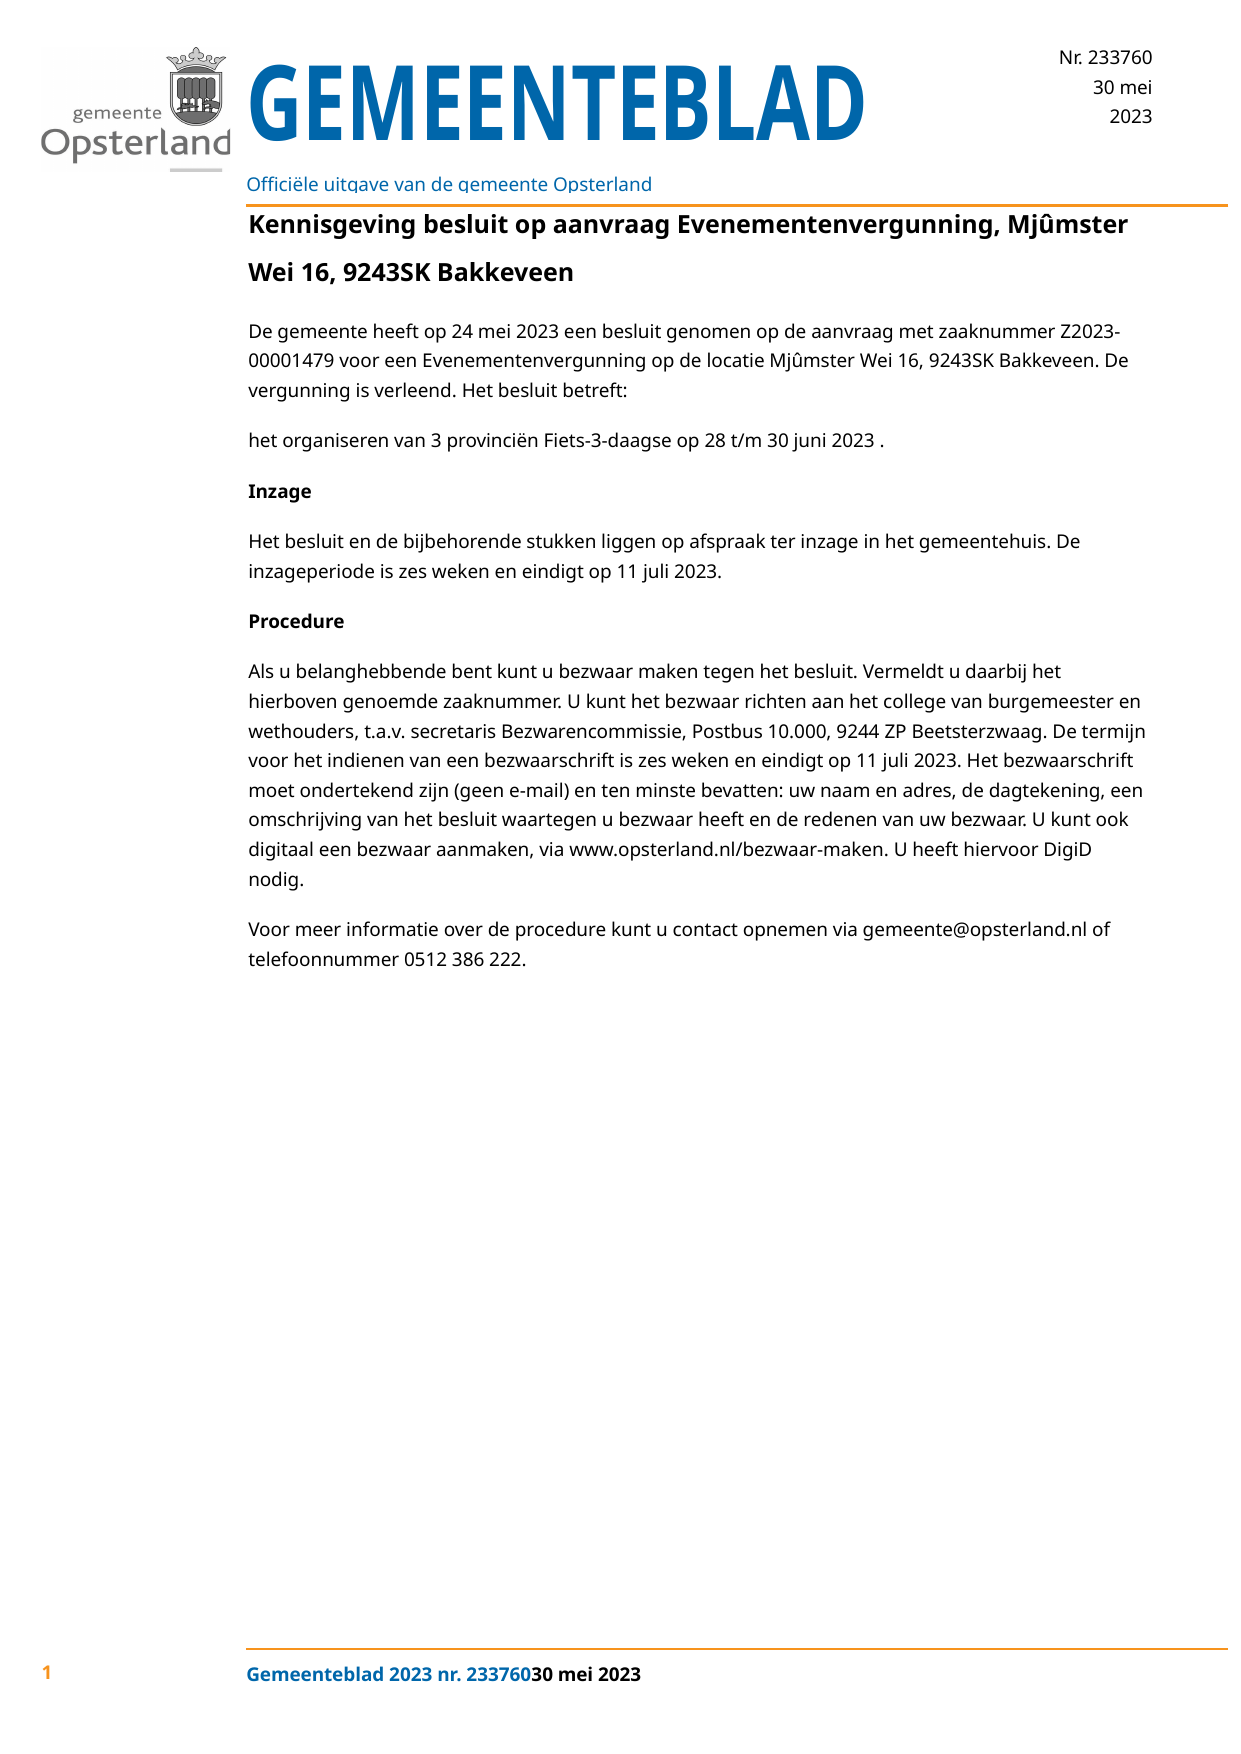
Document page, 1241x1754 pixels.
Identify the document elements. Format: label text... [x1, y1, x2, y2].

text Procedure [248, 608, 1152, 634]
text het organiseren van 3 provinciën Fiets-3-daagse op 28 t/m 30 juni 2023 . [248, 427, 1152, 453]
picture [41, 47, 231, 172]
text De gemeente heeft op 24 mei 2023 een besluit genomen op de aanvraag met zaaknummer Z2023-00001479 voor een Evenementenvergunning op de locatie Mjûmster Wei 16, 9243SK Bakkeveen. De vergunning is verleend. Het besluit betreft: [248, 318, 1152, 403]
text Kennisgeving besluit op aanvraag Evenementenvergunning, Mjûmster Wei 16, 9243SK Bakkeveen [248, 207, 1152, 288]
text Als u belanghebbende bent kunt u bezwaar maken tegen het besluit. Vermeldt u daarbij het hierboven genoemde zaaknummer. U kunt het bezwaar richten aan het college van burgemeester en wethouders, t.a.v. secretaris Bezwarencommissie, Postbus 10.000, 9244 ZP Beetsterzwaag. De termijn voor het indienen van een bezwaarschrift is zes weken en eindigt op 11 juli 2023. Het bezwaarschrift moet ondertekend zijn (geen e-mail) en ten minste bevatten: uw naam en adres, de dagtekening, een omschrijving van het besluit waartegen u bezwaar heeft en de redenen van uw bezwaar. U kunt ook digitaal een bezwaar aanmaken, via www.opsterland.nl/bezwaar-maken. U heeft hiervoor DigiD nodig. [248, 659, 1152, 892]
text Inzage [248, 478, 1152, 504]
text Voor meer informatie over de procedure kunt u contact opnemen via gemeente@opsterland.nl of telefoonnummer 0512 386 222. [248, 916, 1152, 972]
text Het besluit en de bijbehorende stukken liggen op afspraak ter inzage in het gemeentehuis. De inzageperiode is zes weken en eindigt op 11 juli 2023. [248, 528, 1152, 584]
